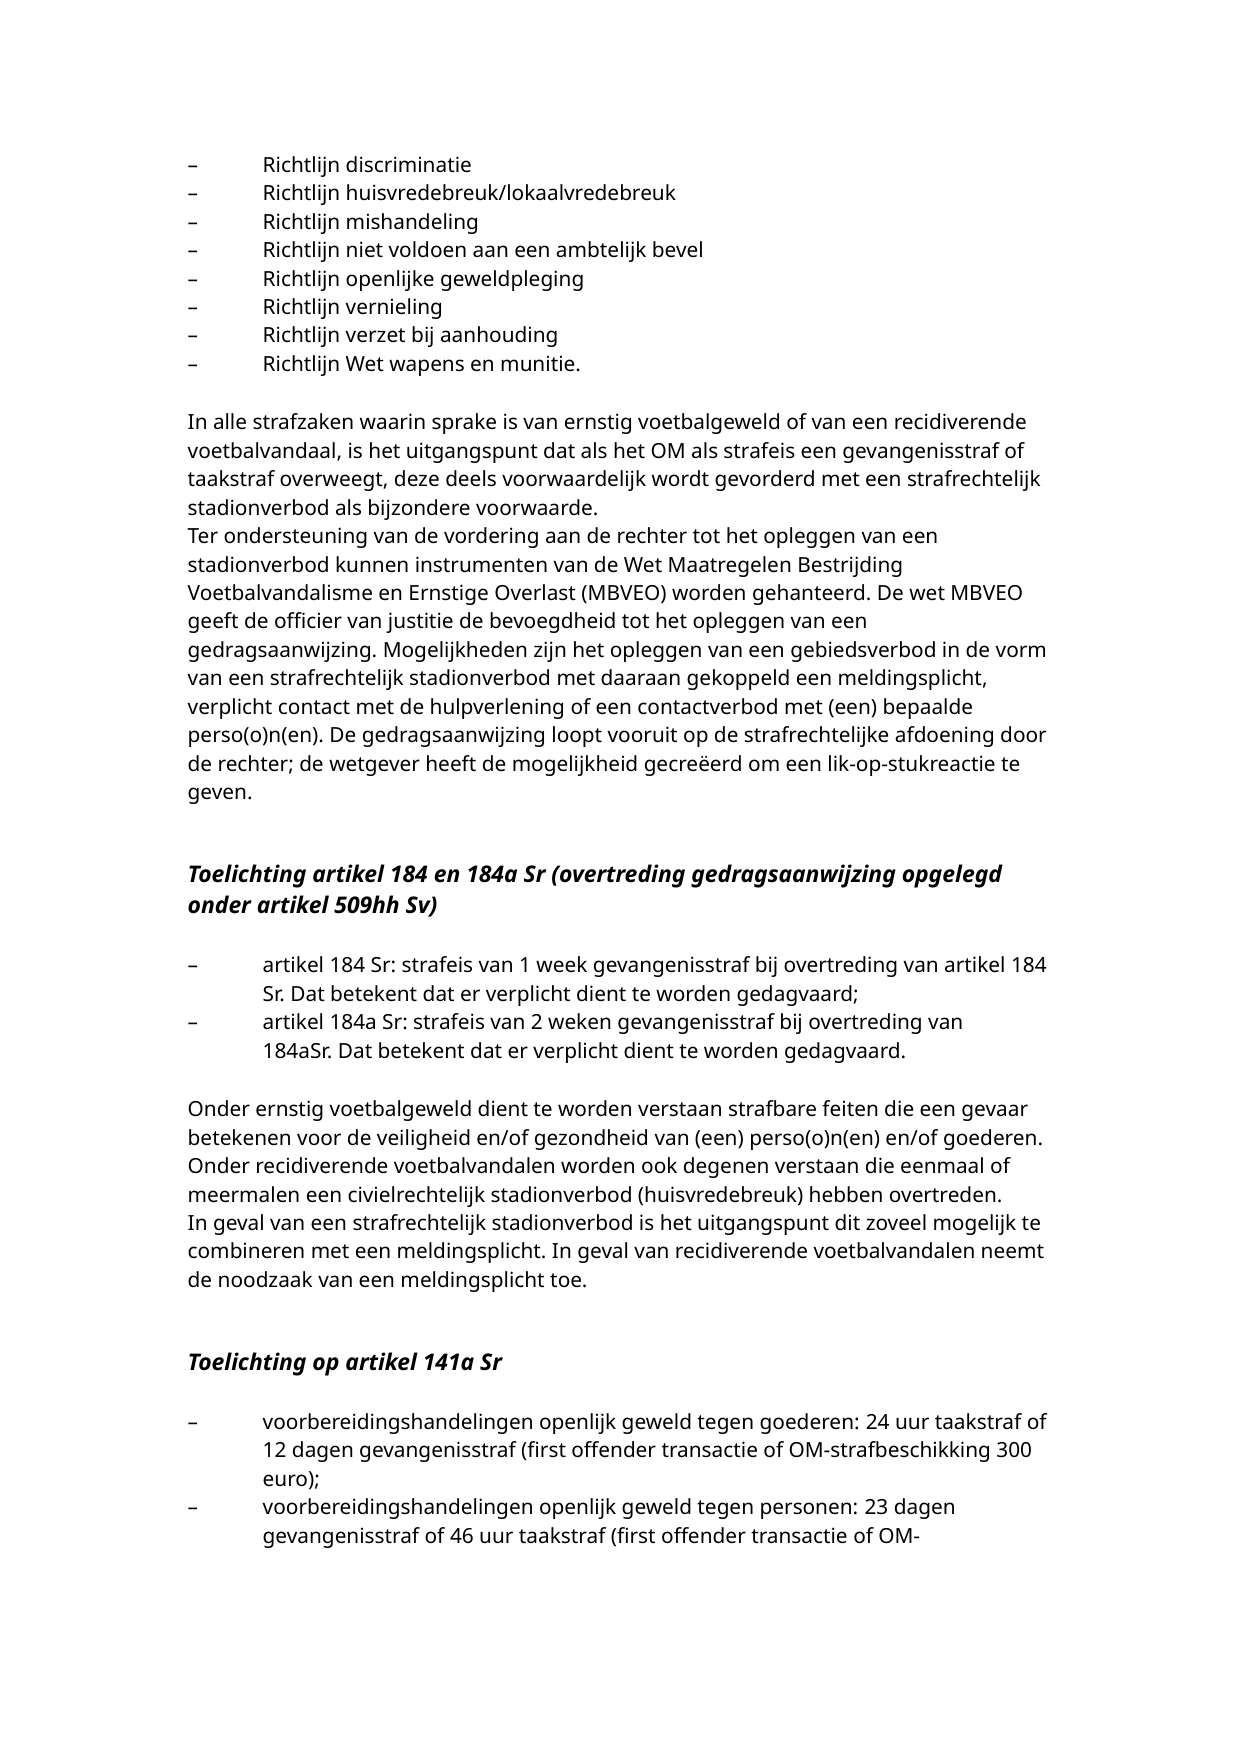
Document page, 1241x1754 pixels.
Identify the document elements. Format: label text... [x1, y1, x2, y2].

text In geval van een strafrechtelijk stadionverbod is het uitgangspunt dit zoveel mogelijk te combineren met een meldingsplicht. In geval van recidiverende voetbalvandalen neemt de noodzaak van een meldingsplicht toe. [187, 1208, 1053, 1293]
subtitle Toelichting artikel 184 en 184a Sr (overtreding gedragsaanwijzing opgelegd onder artikel 509hh Sv) [187, 858, 1053, 921]
text Onder ernstig voetbalgeweld dient te worden verstaan strafbare feiten die een gevaar betekenen voor de veiligheid en/of gezondheid van (een) perso(o)n(en) en/of goederen. [187, 1094, 1053, 1151]
text Ter ondersteuning van de vordering aan de rechter tot het opleggen van een stadionverbod kunnen instrumenten van de Wet Maatregelen Bestrijding Voetbalvandalisme en Ernstige Overlast (MBVEO) worden gehanteerd. De wet MBVEO geeft de officier van justitie de bevoegdheid tot het opleggen van een gedragsaanwijzing. Mogelijkheden zijn het opleggen van een gebiedsverbod in de vorm van een strafrechtelijk stadionverbod met daaraan gekoppeld een meldingsplicht, verplicht contact met de hulpverlening of een contactverbod met (een) bepaalde perso(o)n(en). De gedragsaanwijzing loopt vooruit op de strafrechtelijke afdoening door de rechter; de wetgever heeft de mogelijkheid gecreëerd om een lik-op-stukreactie te geven. [187, 521, 1053, 806]
list Richtlijn vernieling [187, 292, 1053, 321]
text Onder recidiverende voetbalvandalen worden ook degenen verstaan die eenmaal of meermalen een civielrechtelijk stadionverbod (huisvredebreuk) hebben overtreden. [187, 1151, 1053, 1208]
list Richtlijn openlijke geweldpleging [187, 264, 1053, 292]
list voorbereidingshandelingen openlijk geweld tegen goederen: 24 uur taakstraf of 12 dagen gevangenisstraf (first offender transactie of OM-strafbeschikking 300 euro); [187, 1407, 1053, 1492]
list Richtlijn discriminatie [187, 150, 1053, 178]
list Richtlijn verzet bij aanhouding [187, 321, 1053, 349]
list artikel 184 Sr: strafeis van 1 week gevangenisstraf bij overtreding van artikel 184 Sr. Dat betekent dat er verplicht dient te worden gedagvaard; [187, 951, 1053, 1007]
list Richtlijn huisvredebreuk/lokaalvredebreuk [187, 178, 1053, 207]
list Richtlijn mishandeling [187, 207, 1053, 235]
list Richtlijn Wet wapens en munitie. [187, 349, 1053, 377]
subtitle Toelichting op artikel 141a Sr [187, 1346, 1053, 1377]
list voorbereidingshandelingen openlijk geweld tegen personen: 23 dagen gevangenisstraf of 46 uur taakstraf (first offender transactie of OM- [187, 1492, 1053, 1549]
list artikel 184a Sr: strafeis van 2 weken gevangenisstraf bij overtreding van 184aSr. Dat betekent dat er verplicht dient te worden gedagvaard. [187, 1007, 1053, 1064]
text In alle strafzaken waarin sprake is van ernstig voetbalgeweld of van een recidiverende voetbalvandaal, is het uitgangspunt dat als het OM als strafeis een gevangenisstraf of taakstraf overweegt, deze deels voorwaardelijk wordt gevorderd met een strafrechtelijk stadionverbod als bijzondere voorwaarde. [187, 407, 1053, 521]
list Richtlijn niet voldoen aan een ambtelijk bevel [187, 235, 1053, 264]
